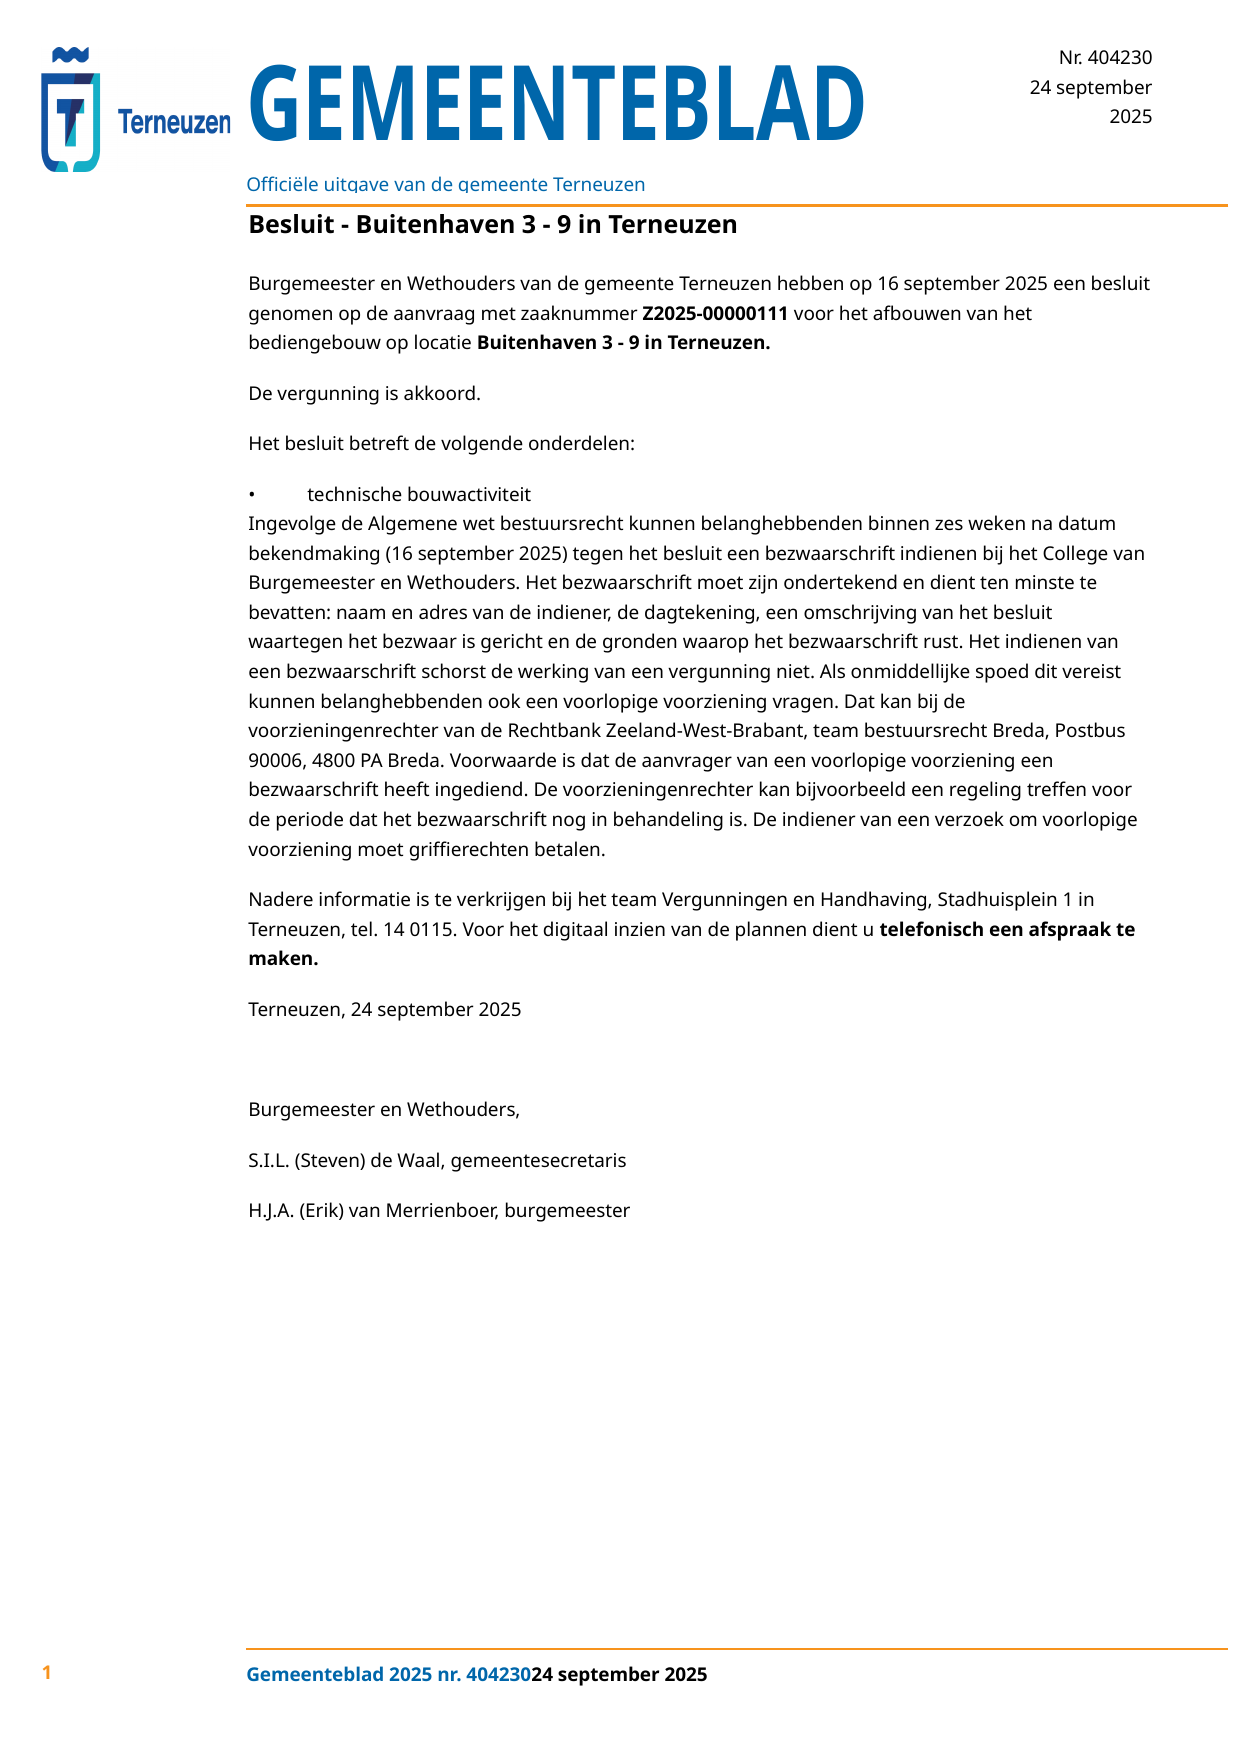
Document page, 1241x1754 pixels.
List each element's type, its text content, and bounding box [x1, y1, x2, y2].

text Nadere informatie is te verkrijgen bij het team Vergunningen en Handhaving, Stadhuisplein 1 in Terneuzen, tel. 14 0115. Voor het digitaal inzien van de plannen dient u telefonisch een afspraak te maken. [248, 886, 1152, 971]
text Burgemeester en Wethouders van de gemeente Terneuzen hebben op 16 september 2025 een besluit genomen op de aanvraag met zaaknummer Z2025-00000111 voor het afbouwen van het bediengebouw op locatie Buitenhaven 3 - 9 in Terneuzen. [248, 270, 1152, 355]
text S.I.L. (Steven) de Waal, gemeentesecretaris [248, 1147, 1152, 1173]
text Ingevolge de Algemene wet bestuursrecht kunnen belanghebbenden binnen zes weken na datum bekendmaking (16 september 2025) tegen het besluit een bezwaarschrift indienen bij het College van Burgemeester en Wethouders. Het bezwaarschrift moet zijn ondertekend en dient ten minste te bevatten: naam en adres van de indiener, de dagtekening, een omschrijving van het besluit waartegen het bezwaar is gericht en de gronden waarop het bezwaarschrift rust. Het indienen van een bezwaarschrift schorst de werking van een vergunning niet. Als onmiddellijke spoed dit vereist kunnen belanghebbenden ook een voorlopige voorziening vragen. Dat kan bij de voorzieningenrechter van de Rechtbank Zeeland-West-Brabant, team bestuursrecht Breda, Postbus 90006, 4800 PA Breda. Voorwaarde is dat de aanvrager van een voorlopige voorziening een bezwaarschrift heeft ingediend. De voorzieningenrechter kan bijvoorbeeld een regeling treffen voor de periode dat het bezwaarschrift nog in behandeling is. De indiener van een verzoek om voorlopige voorziening moet griffierechten betalen. [248, 510, 1152, 861]
text De vergunning is akkoord. [248, 380, 1152, 406]
text H.J.A. (Erik) van Merrienboer, burgemeester [248, 1197, 1152, 1223]
text Burgemeester en Wethouders, [248, 1097, 1152, 1122]
picture [41, 47, 231, 172]
list technische bouwactiviteit [248, 481, 1152, 506]
text Terneuzen, 24 september 2025 [248, 996, 1152, 1021]
text Besluit - Buitenhaven 3 - 9 in Terneuzen [248, 207, 1152, 241]
text Het besluit betreft de volgende onderdelen: [248, 430, 1152, 456]
